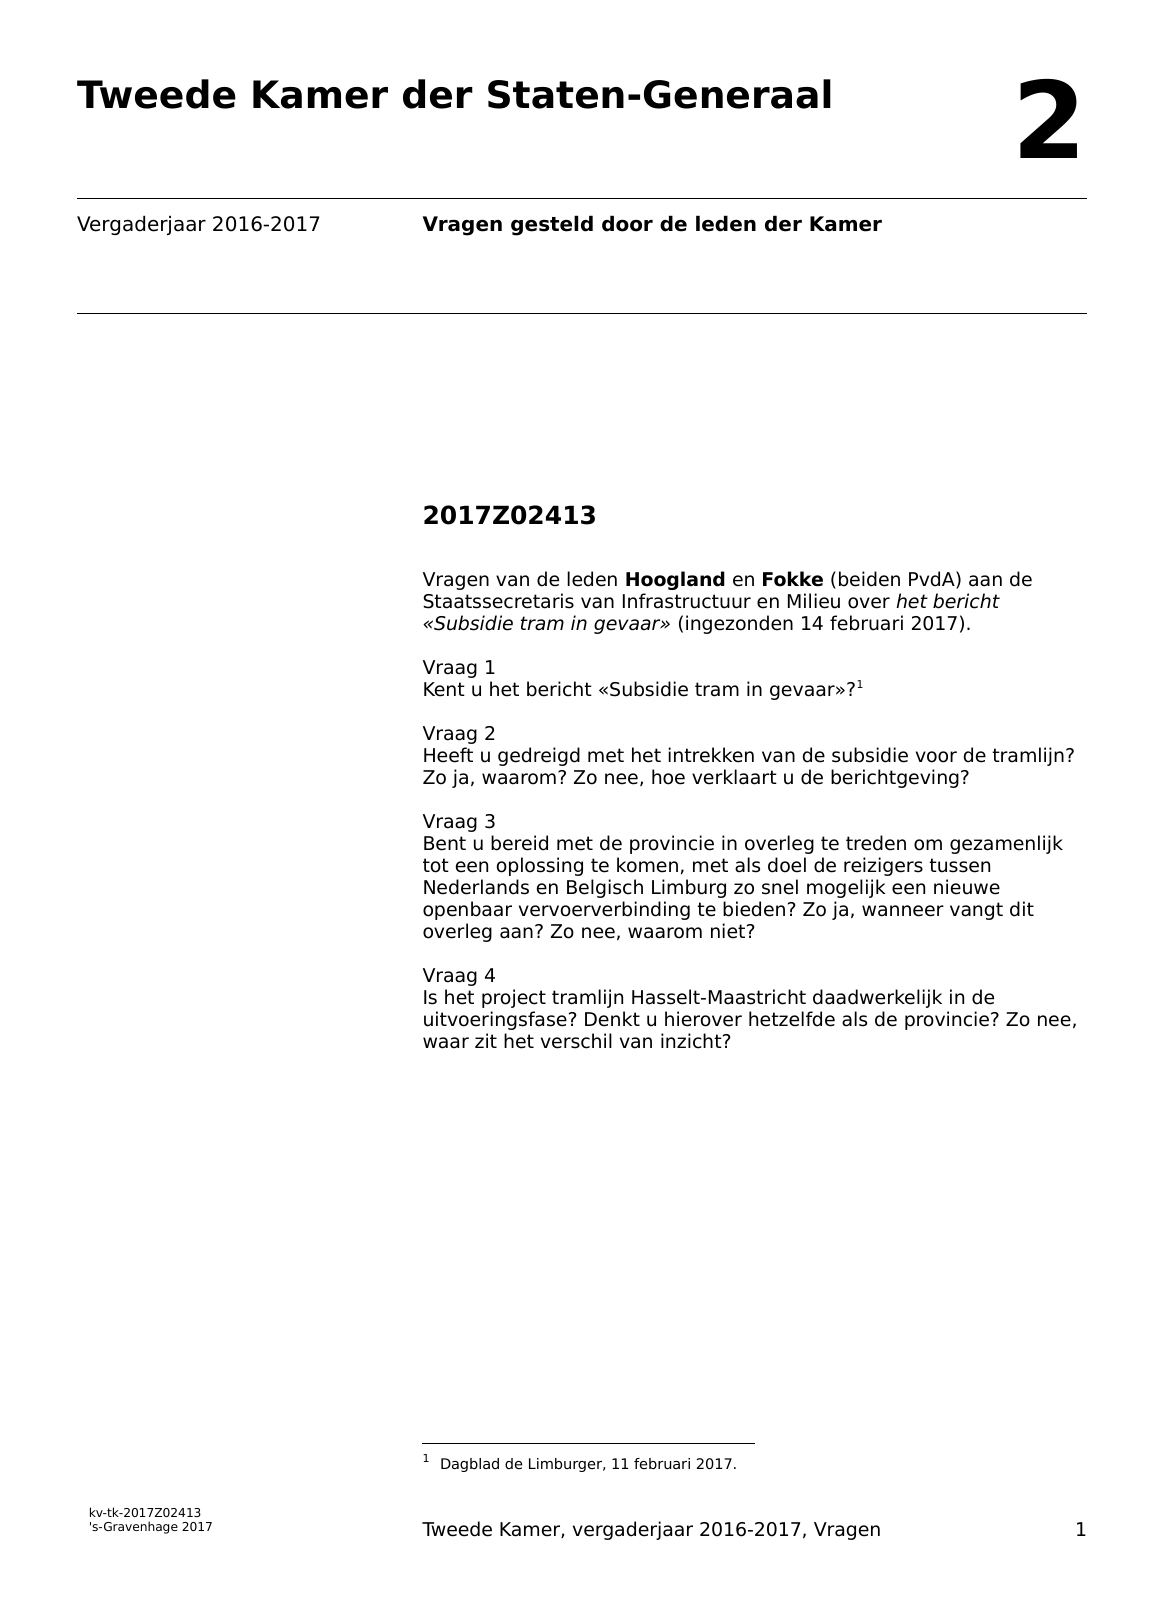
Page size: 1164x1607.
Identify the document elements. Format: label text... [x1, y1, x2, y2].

text Vraag 4 [422, 965, 1087, 987]
text 's-Gravenhage 2017 [88, 1520, 323, 1534]
table_header Tweede Kamer der Staten-Generaal [77, 59, 886, 198]
text Vraag 2 [422, 723, 1087, 745]
text Vraag 1 [422, 657, 1087, 679]
text Is het project tramlijn Hasselt-Maastricht daadwerkelijk in de uitvoeringsfase? Denkt u hierover hetzelfde als de provincie? Zo nee, waar zit het verschil van inzicht? [422, 987, 1087, 1053]
text Bent u bereid met de provincie in overleg te treden om gezamenlijk tot een oplossing te komen, met als doel de reizigers tussen Nederlands en Belgisch Limburg zo snel mogelijk een nieuwe openbaar vervoerverbinding te bieden? Zo ja, wanneer vangt dit overleg aan? Zo nee, waarom niet? [422, 833, 1087, 943]
text Heeft u gedreigd met het intrekken van de subsidie voor de tramlijn? Zo ja, waarom? Zo nee, hoe verklaart u de berichtgeving? [422, 745, 1087, 789]
table_cell Vragen gesteld door de leden der Kamer [422, 199, 1087, 313]
text Kent u het bericht «Subsidie tram in gevaar»? [422, 679, 1087, 701]
table_header 2 [886, 59, 1087, 198]
table_cell Vergaderjaar 2016-2017 [77, 199, 422, 313]
text Vraag 3 [422, 811, 1087, 833]
text Vragen van de leden Hoogland en Fokke (beiden PvdA) aan de Staatssecretaris van Infrastructuur en Milieu over het bericht «Subsidie tram in gevaar» (ingezonden 14 februari 2017). [422, 569, 1087, 635]
text Dagblad de Limburger, 11 februari 2017. [422, 1452, 1087, 1474]
text 2017Z02413 [422, 501, 1087, 531]
text kv-tk-2017Z02413 [88, 1506, 323, 1520]
